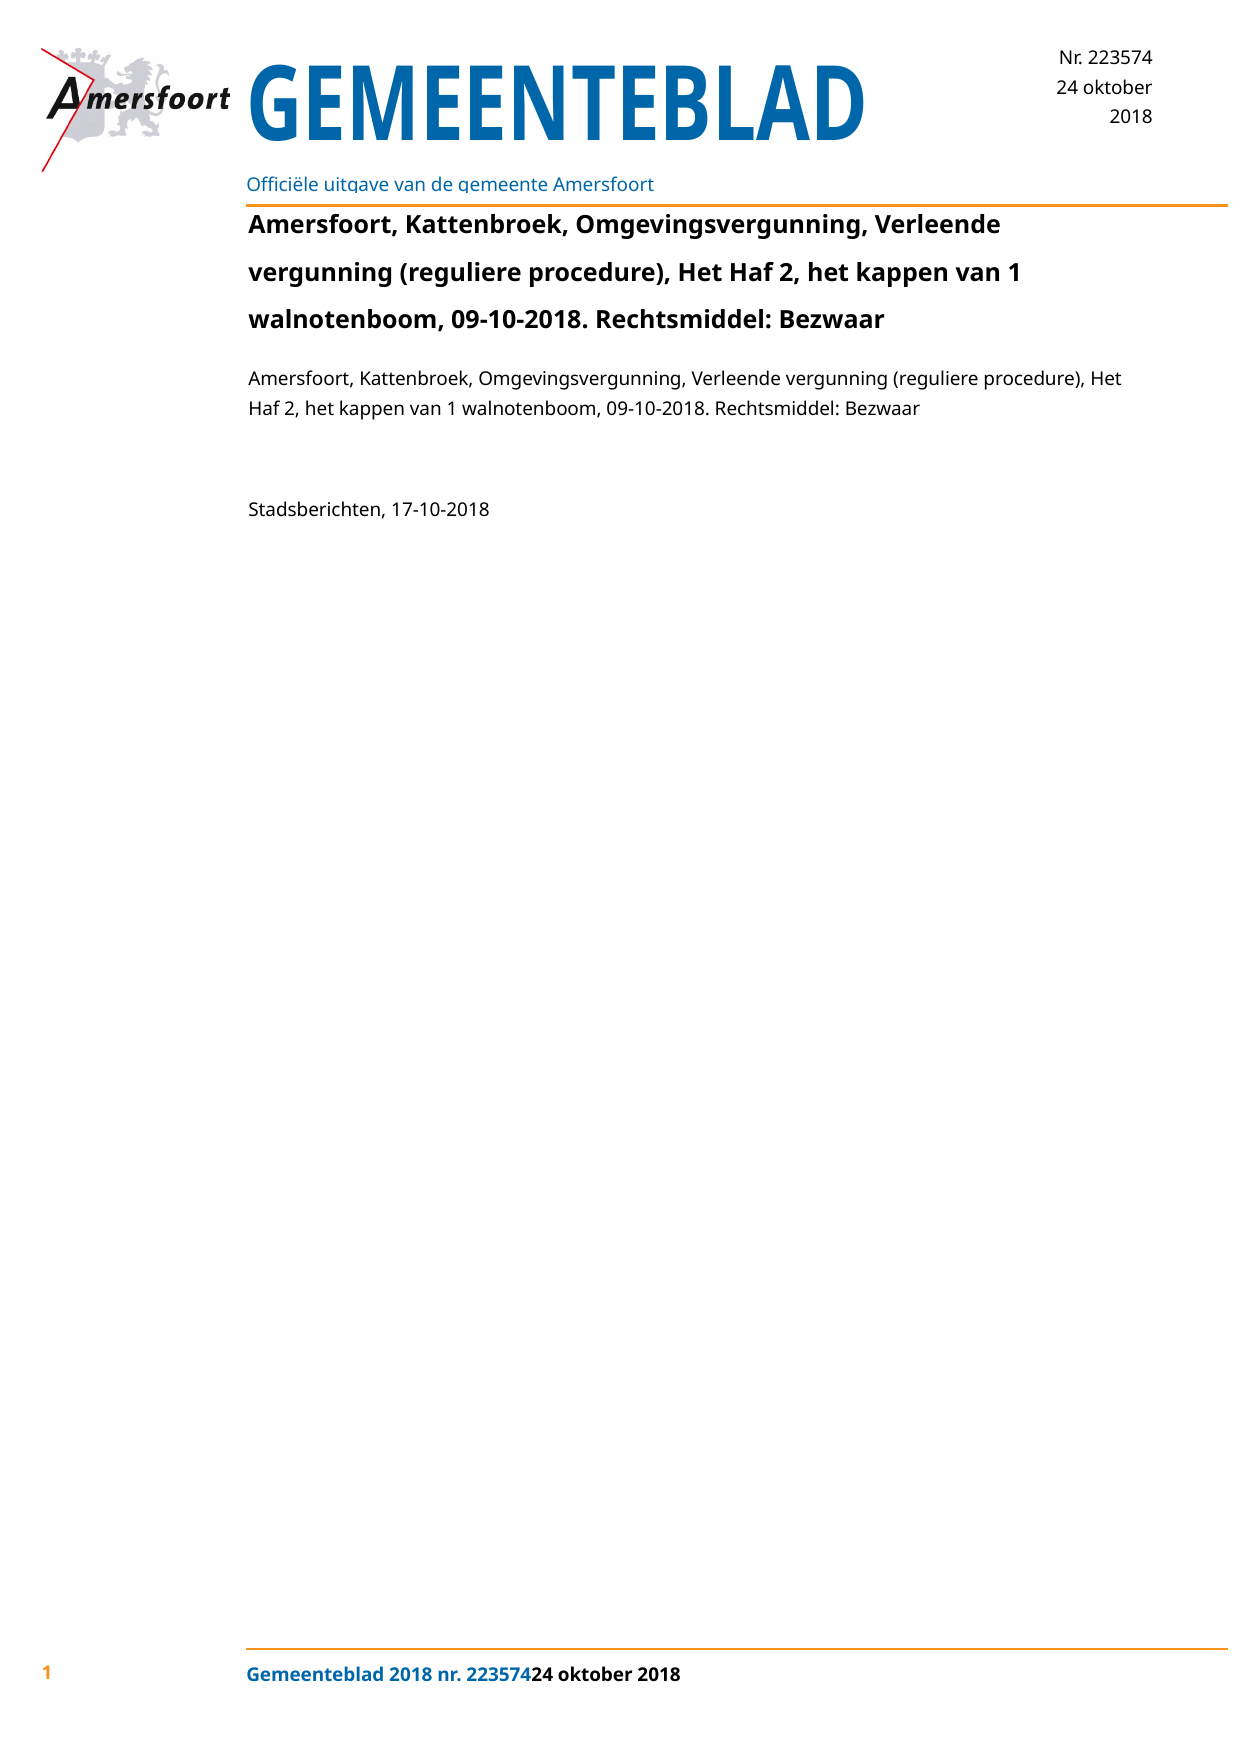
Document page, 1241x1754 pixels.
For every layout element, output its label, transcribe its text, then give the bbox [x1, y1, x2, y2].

text Amersfoort, Kattenbroek, Omgevingsvergunning, Verleende vergunning (reguliere procedure), Het Haf 2, het kappen van 1 walnotenboom, 09-10-2018. Rechtsmiddel: Bezwaar [248, 207, 1152, 336]
text Stadsberichten, 17-10-2018 [248, 496, 1152, 522]
picture [41, 47, 231, 172]
text Amersfoort, Kattenbroek, Omgevingsvergunning, Verleende vergunning (reguliere procedure), Het Haf 2, het kappen van 1 walnotenboom, 09-10-2018. Rechtsmiddel: Bezwaar [248, 366, 1152, 421]
